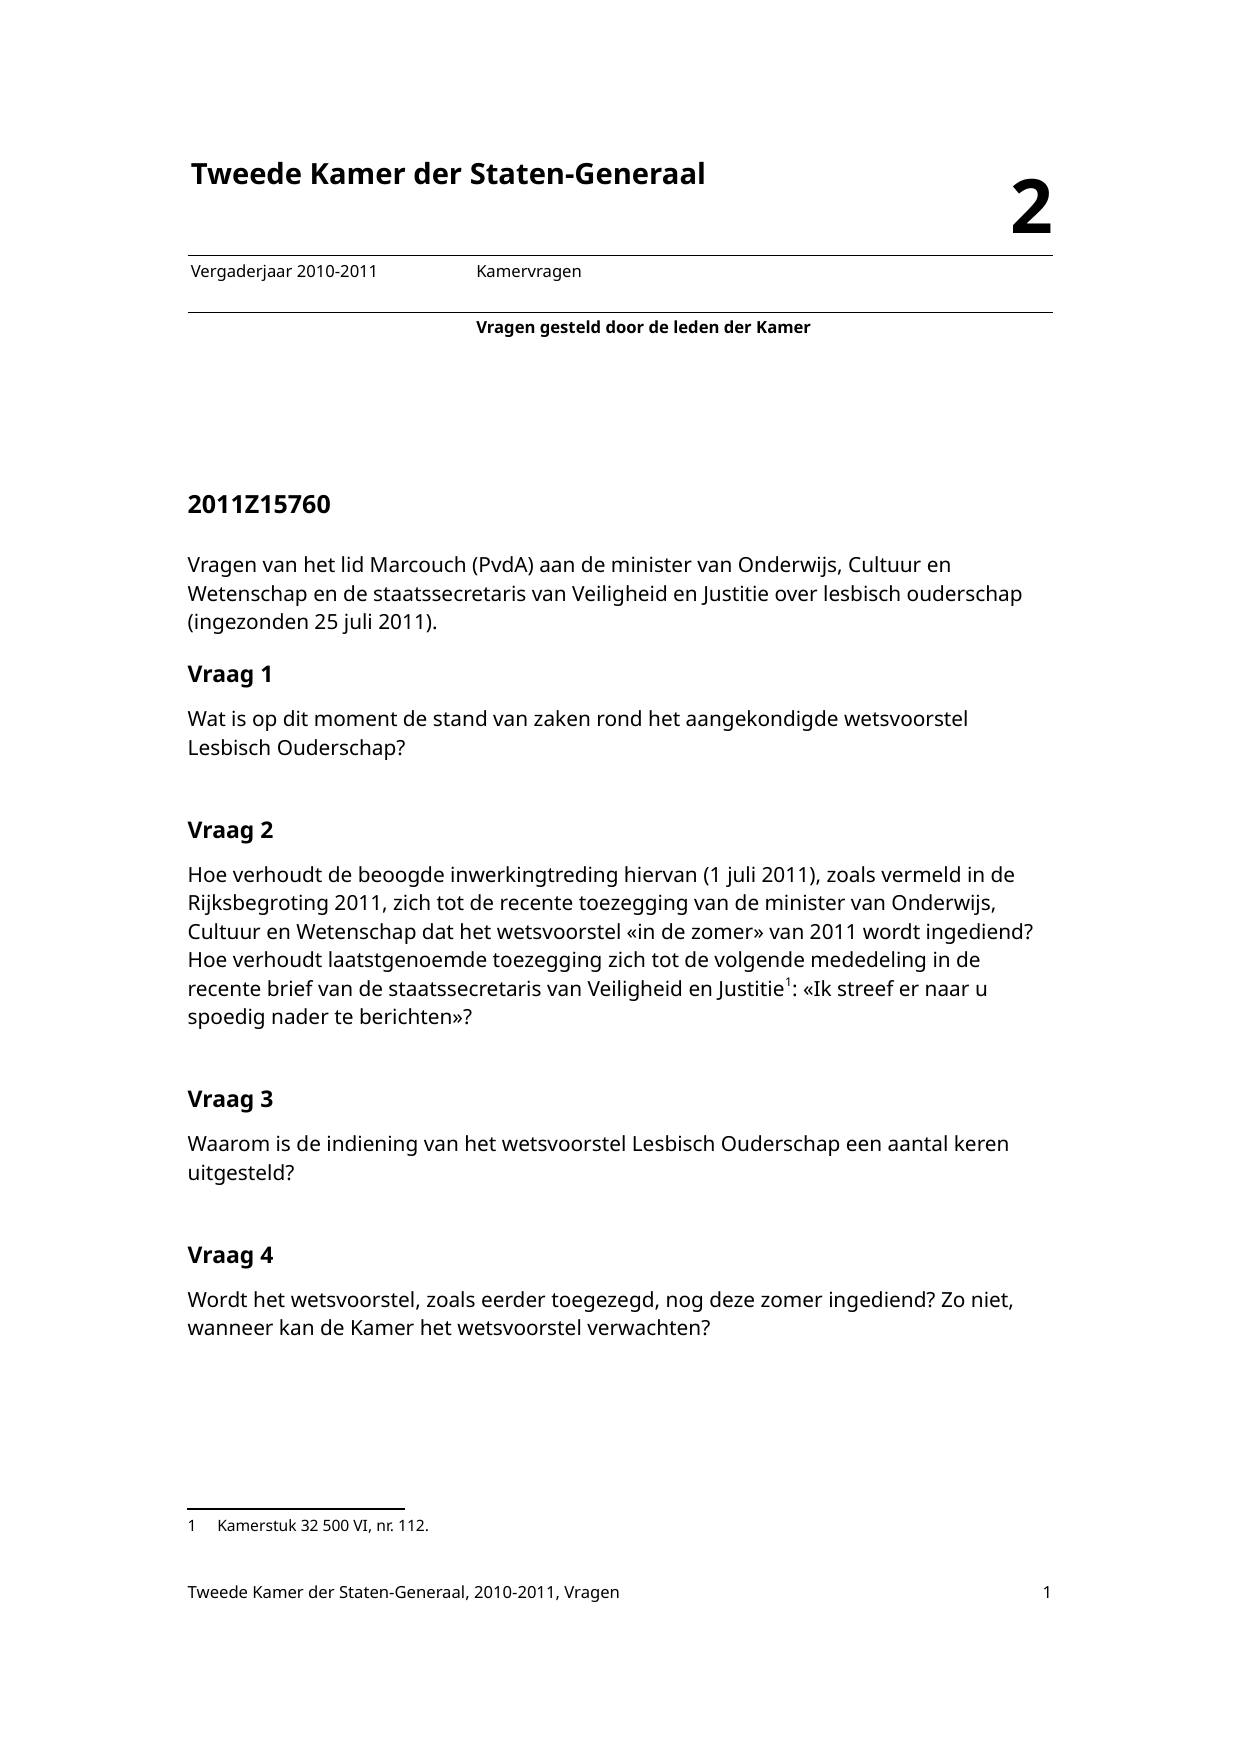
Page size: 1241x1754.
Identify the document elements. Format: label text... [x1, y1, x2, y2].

table_header 2 [880, 150, 1053, 255]
text Wordt het wetsvoorstel, zoals eerder toegezegd, nog deze zomer ingediend? Zo niet, wanneer kan de Kamer het wetsvoorstel verwachten? [187, 1285, 1053, 1342]
text Waarom is de indiening van het wetsvoorstel Lesbisch Ouderschap een aantal keren uitgesteld? [187, 1129, 1053, 1186]
table_cell Vragen gesteld door de leden der Kamer [473, 313, 1053, 339]
table_cell [188, 313, 473, 339]
subtitle Vraag 1 [187, 658, 1053, 689]
text 2011Z15760 [187, 487, 1053, 521]
subtitle Vraag 4 [187, 1239, 1053, 1270]
subtitle Vraag 3 [187, 1083, 1053, 1114]
table_header Tweede Kamer der Staten-Generaal [188, 150, 879, 255]
text Vragen van het lid Marcouch (PvdA) aan de minister van Onderwijs, Cultuur en Wetenschap en de staatssecretaris van Veiligheid en Justitie over lesbisch ouderschap (ingezonden 25 juli 2011). [187, 550, 1053, 636]
table_cell Vergaderjaar 2010-2011 [188, 256, 473, 312]
subtitle Vraag 2 [187, 814, 1053, 845]
text Wat is op dit moment de stand van zaken rond het aangekondigde wetsvoorstel Lesbisch Ouderschap? [187, 704, 1053, 761]
text Kamerstuk 32 500 VI, nr. 112. [187, 1508, 1053, 1536]
text Hoe verhoudt de beoogde inwerkingtreding hiervan (1 juli 2011), zoals vermeld in de Rijksbegroting 2011, zich tot de recente toezegging van de minister van Onderwijs, Cultuur en Wetenschap dat het wetsvoorstel «in de zomer» van 2011 wordt ingediend? Hoe verhoudt laatstgenoemde toezegging zich tot de volgende mededeling in de recente brief van de staatssecretaris van Veiligheid en Justitie: «Ik streef er naar u spoedig nader te berichten»? [187, 860, 1053, 1031]
table_cell Kamervragen [473, 256, 1053, 312]
